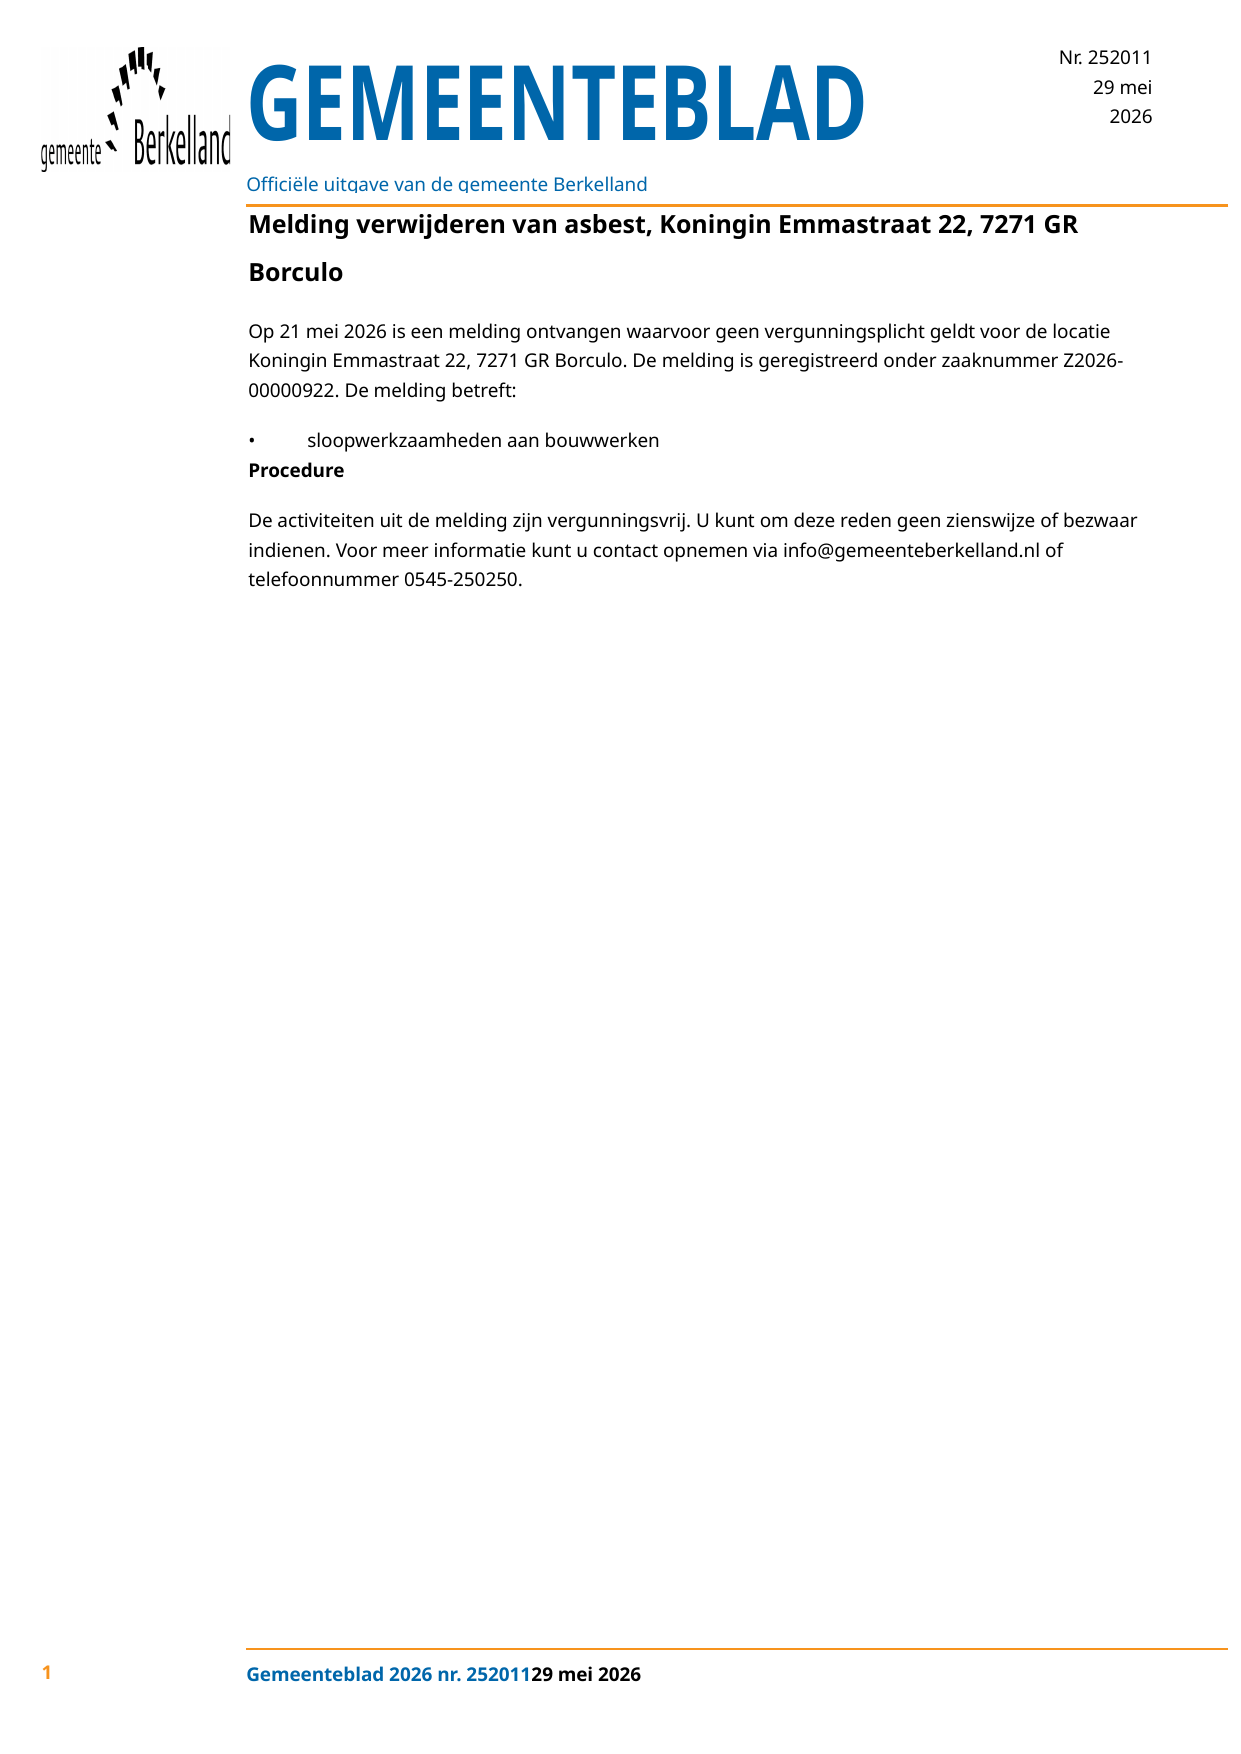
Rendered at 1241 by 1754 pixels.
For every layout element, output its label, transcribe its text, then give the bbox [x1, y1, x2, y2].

text Procedure [248, 457, 1152, 483]
text De activiteiten uit de melding zijn vergunningsvrij. U kunt om deze reden geen zienswijze of bezwaar indienen. Voor meer informatie kunt u contact opnemen via info@gemeenteberkelland.nl of telefoonnummer 0545-250250. [248, 507, 1152, 592]
picture [41, 47, 231, 172]
list sloopwerkzaamheden aan bouwwerken [248, 427, 1152, 453]
text Melding verwijderen van asbest, Koningin Emmastraat 22, 7271 GR Borculo [248, 207, 1152, 288]
text Op 21 mei 2026 is een melding ontvangen waarvoor geen vergunningsplicht geldt voor de locatie Koningin Emmastraat 22, 7271 GR Borculo. De melding is geregistreerd onder zaaknummer Z2026-00000922. De melding betreft: [248, 318, 1152, 403]
